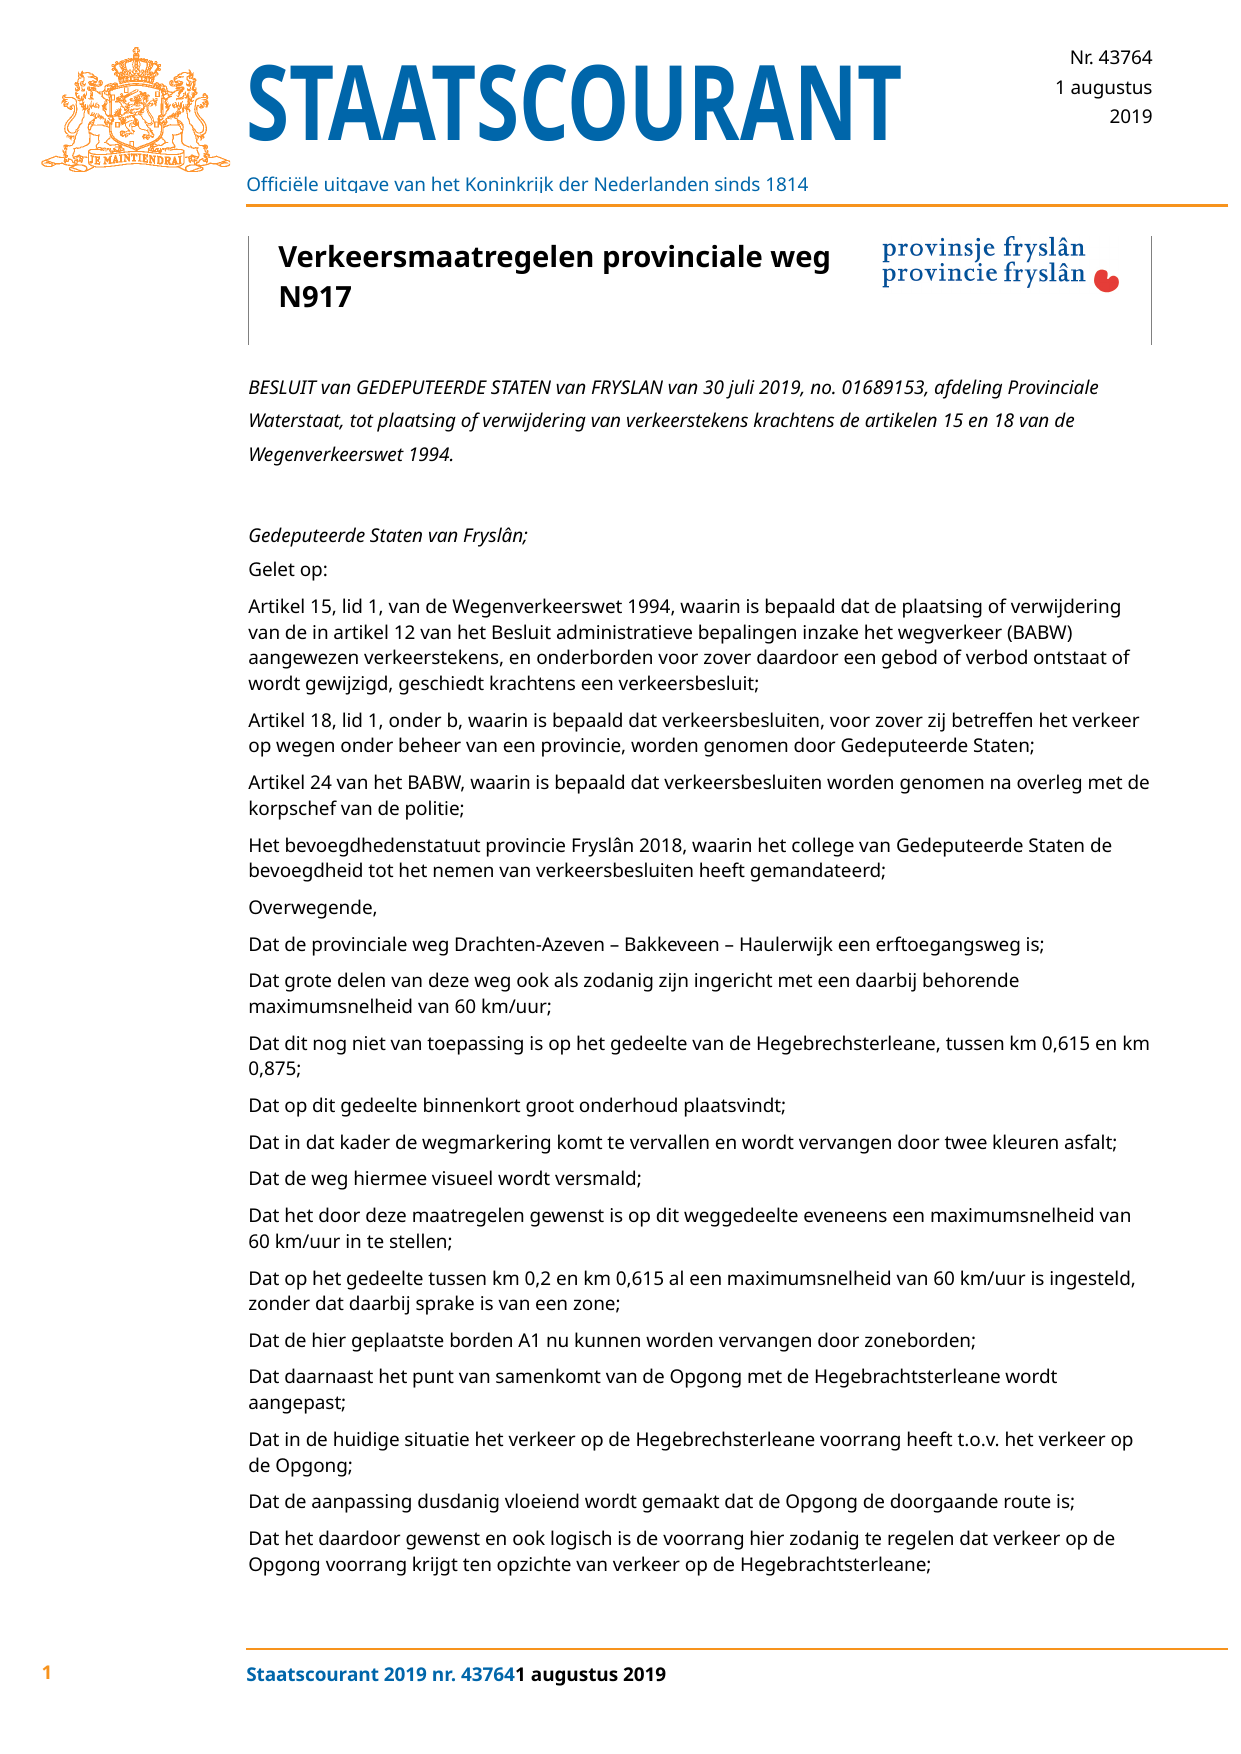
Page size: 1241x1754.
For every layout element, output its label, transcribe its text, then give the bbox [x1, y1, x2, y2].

picture [882, 236, 1119, 294]
text Dat de provinciale weg Drachten-Azeven – Bakkeveen – Haulerwijk een erftoegangsweg is; [248, 931, 1152, 957]
text Gedeputeerde Staten van Fryslân; [248, 522, 1152, 548]
text Dat het door deze maatregelen gewenst is op dit weggedeelte eveneens een maximumsnelheid van 60 km/uur in te stellen; [248, 1202, 1152, 1254]
text Artikel 18, lid 1, onder b, waarin is bepaald dat verkeersbesluiten, voor zover zij betreffen het verkeer op wegen onder beheer van een provincie, worden genomen door Gedeputeerde Staten; [248, 707, 1152, 758]
text Dat de aanpassing dusdanig vloeiend wordt gemaakt dat de Opgong de doorgaande route is; [248, 1488, 1152, 1514]
text Gelet op: [248, 556, 1152, 582]
text Artikel 24 van het BABW, waarin is bepaald dat verkeersbesluiten worden genomen na overleg met de korpschef van de politie; [248, 769, 1152, 821]
text BESLUIT van GEDEPUTEERDE STATEN van FRYSLAN van 30 juli 2019, no. 01689153, afdeling Provinciale Waterstaat, tot plaatsing of verwijdering van verkeerstekens krachtens de artikelen 15 en 18 van de Wegenverkeerswet 1994. [248, 374, 1152, 467]
text Het bevoegdhedenstatuut provincie Fryslân 2018, waarin het college van Gedeputeerde Staten de bevoegdheid tot het nemen van verkeersbesluiten heeft gemandateerd; [248, 832, 1152, 883]
text Artikel 15, lid 1, van de Wegenverkeerswet 1994, waarin is bepaald dat de plaatsing of verwijdering van de in artikel 12 van het Besluit administratieve bepalingen inzake het wegverkeer (BABW) aangewezen verkeerstekens, en onderborden voor zover daardoor een gebod of verbod ontstaat of wordt gewijzigd, geschiedt krachtens een verkeersbesluit; [248, 593, 1152, 696]
text Dat het daardoor gewenst en ook logisch is de voorrang hier zodanig te regelen dat verkeer op de Opgong voorrang krijgt ten opzichte van verkeer op de Hegebrachtsterleane; [248, 1525, 1152, 1577]
text Dat de hier geplaatste borden A1 nu kunnen worden vervangen door zoneborden; [248, 1327, 1152, 1353]
text Dat in dat kader de wegmarkering komt te vervallen en wordt vervangen door twee kleuren asfalt; [248, 1129, 1152, 1155]
text Dat de weg hiermee visueel wordt versmald; [248, 1166, 1152, 1191]
text Overwegende, [248, 894, 1152, 920]
text Dat dit nog niet van toepassing is op het gedeelte van de Hegebrechsterleane, tussen km 0,615 en km 0,875; [248, 1030, 1152, 1081]
table_header [1119, 236, 1151, 293]
table_header [850, 294, 1151, 345]
text Dat in de huidige situatie het verkeer op de Hegebrechsterleane voorrang heeft t.o.v. het verkeer op de Opgong; [248, 1426, 1152, 1478]
text Dat op het gedeelte tussen km 0,2 en km 0,615 al een maximumsnelheid van 60 km/uur is ingesteld, zonder dat daarbij sprake is van een zone; [248, 1265, 1152, 1316]
text Dat daarnaast het punt van samenkomt van de Opgong met de Hegebrachtsterleane wordt aangepast; [248, 1364, 1152, 1415]
text Dat grote delen van deze weg ook als zodanig zijn ingericht met een daarbij behorende maximumsnelheid van 60 km/uur; [248, 967, 1152, 1019]
table_header [850, 236, 882, 293]
table_header Verkeersmaatregelen provinciale weg N917 [249, 236, 850, 345]
text Dat op dit gedeelte binnenkort groot onderhoud plaatsvindt; [248, 1092, 1152, 1118]
picture [41, 47, 231, 172]
